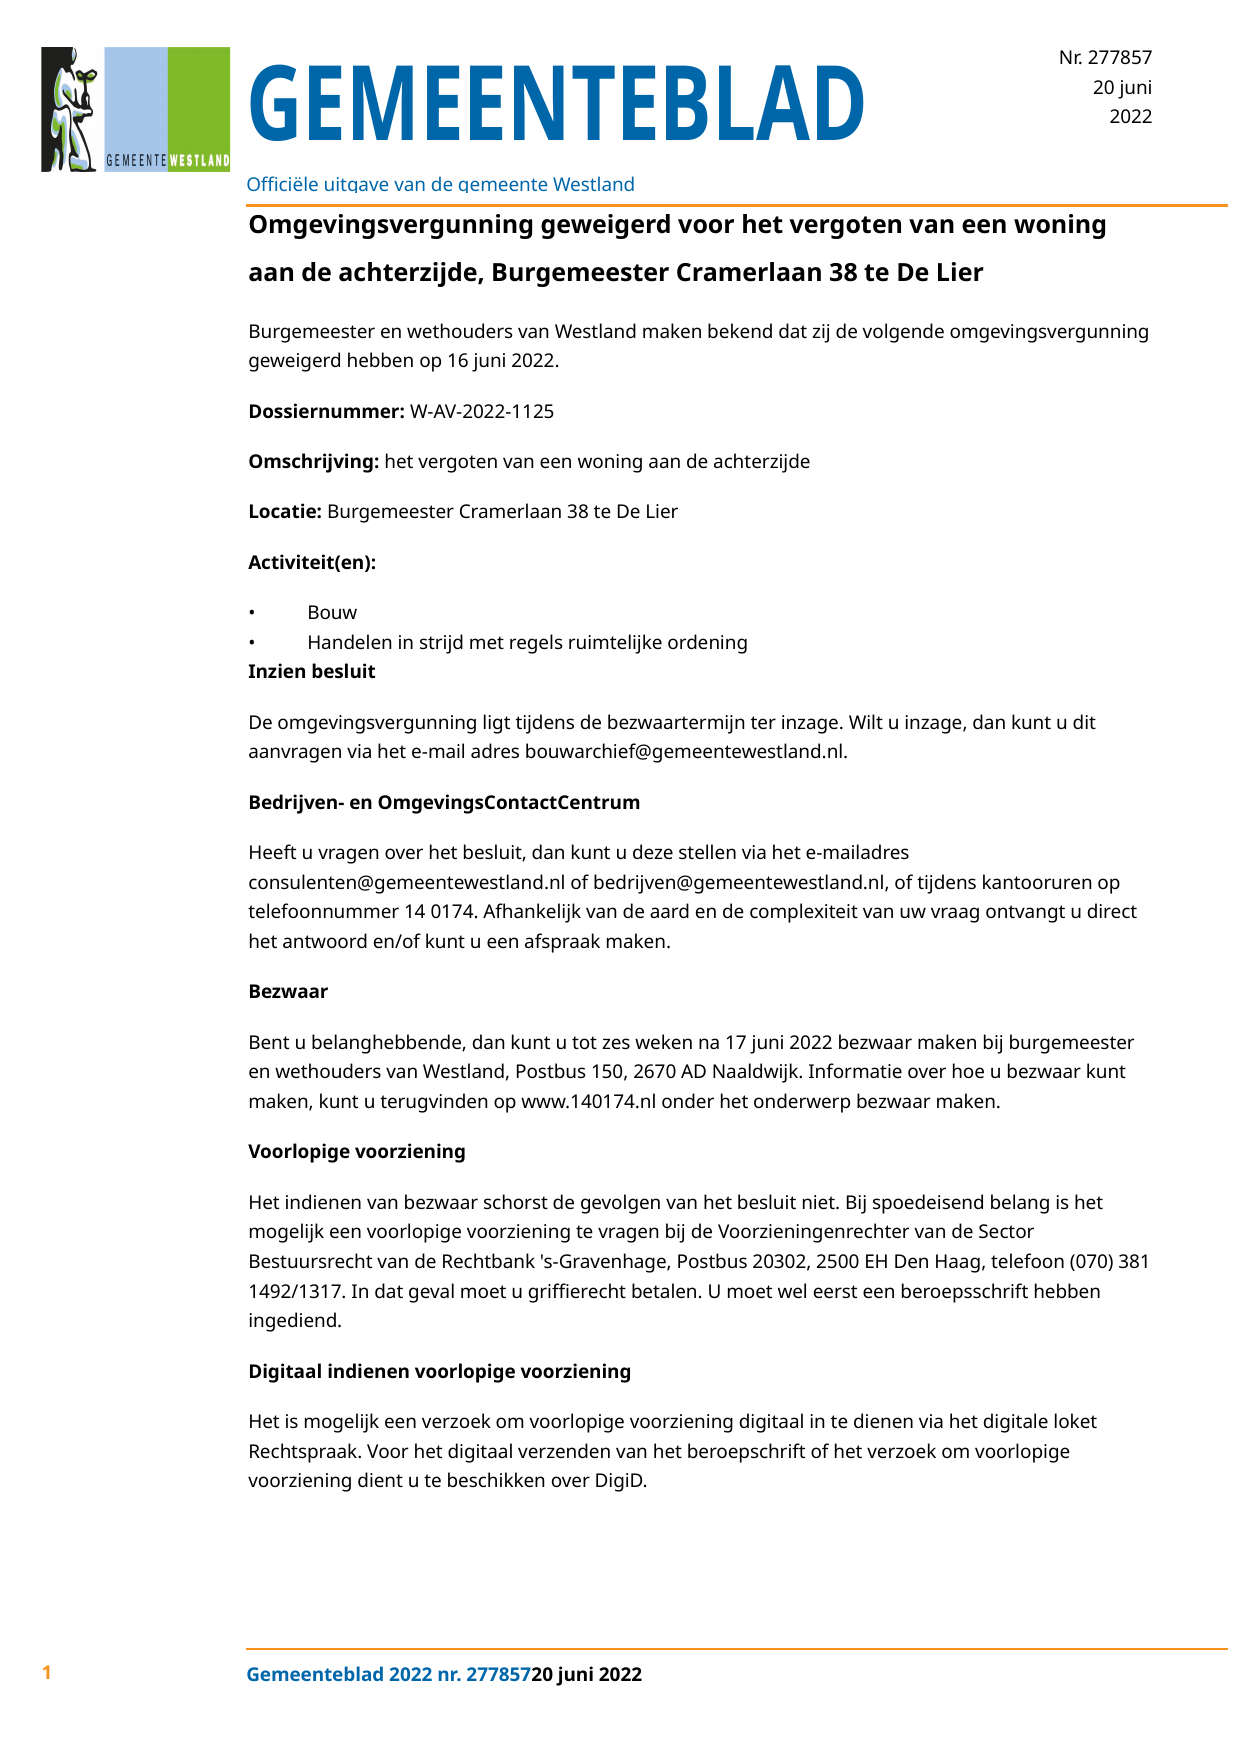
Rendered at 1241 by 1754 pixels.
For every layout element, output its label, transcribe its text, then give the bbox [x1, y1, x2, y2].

text Activiteit(en): [248, 549, 1152, 575]
text De omgevingsvergunning ligt tijdens de bezwaartermijn ter inzage. Wilt u inzage, dan kunt u dit aanvragen via het e-mail adres bouwarchief@gemeentewestland.nl. [248, 709, 1152, 764]
text Locatie: Burgemeester Cramerlaan 38 te De Lier [248, 499, 1152, 524]
text Omgevingsvergunning geweigerd voor het vergoten van een woning aan de achterzijde, Burgemeester Cramerlaan 38 te De Lier [248, 207, 1152, 288]
text Omschrijving: het vergoten van een woning aan de achterzijde [248, 448, 1152, 474]
text Dossiernummer: W-AV-2022-1125 [248, 398, 1152, 424]
text Bent u belanghebbende, dan kunt u tot zes weken na 17 juni 2022 bezwaar maken bij burgemeester en wethouders van Westland, Postbus 150, 2670 AD Naaldwijk. Informatie over hoe u bezwaar kunt maken, kunt u terugvinden op www.140174.nl onder het onderwerp bezwaar maken. [248, 1029, 1152, 1114]
picture [41, 47, 231, 172]
text Heeft u vragen over het besluit, dan kunt u deze stellen via het e-mailadres consulenten@gemeentewestland.nl of bedrijven@gemeentewestland.nl, of tijdens kantooruren op telefoonnummer 14 0174. Afhankelijk van de aard en de complexiteit van uw vraag ontvangt u direct het antwoord en/of kunt u een afspraak maken. [248, 839, 1152, 954]
list Bouw [248, 599, 1152, 625]
text Digitaal indienen voorlopige voorziening [248, 1358, 1152, 1384]
text Bezwaar [248, 979, 1152, 1004]
text Voorlopige voorziening [248, 1139, 1152, 1164]
text Burgemeester en wethouders van Westland maken bekend dat zij de volgende omgevingsvergunning geweigerd hebben op 16 juni 2022. [248, 318, 1152, 373]
text Inzien besluit [248, 659, 1152, 684]
text Bedrijven- en OmgevingsContactCentrum [248, 789, 1152, 815]
text Het indienen van bezwaar schorst de gevolgen van het besluit niet. Bij spoedeisend belang is het mogelijk een voorlopige voorziening te vragen bij de Voorzieningenrechter van de Sector Bestuursrecht van de Rechtbank 's-Gravenhage, Postbus 20302, 2500 EH Den Haag, telefoon (070) 381 1492/1317. In dat geval moet u griffierecht betalen. U moet wel eerst een beroepsschrift hebben ingediend. [248, 1189, 1152, 1333]
text Het is mogelijk een verzoek om voorlopige voorziening digitaal in te dienen via het digitale loket Rechtspraak. Voor het digitaal verzenden van het beroepschrift of het verzoek om voorlopige voorziening dient u te beschikken over DigiD. [248, 1408, 1152, 1493]
list Handelen in strijd met regels ruimtelijke ordening [248, 629, 1152, 655]
